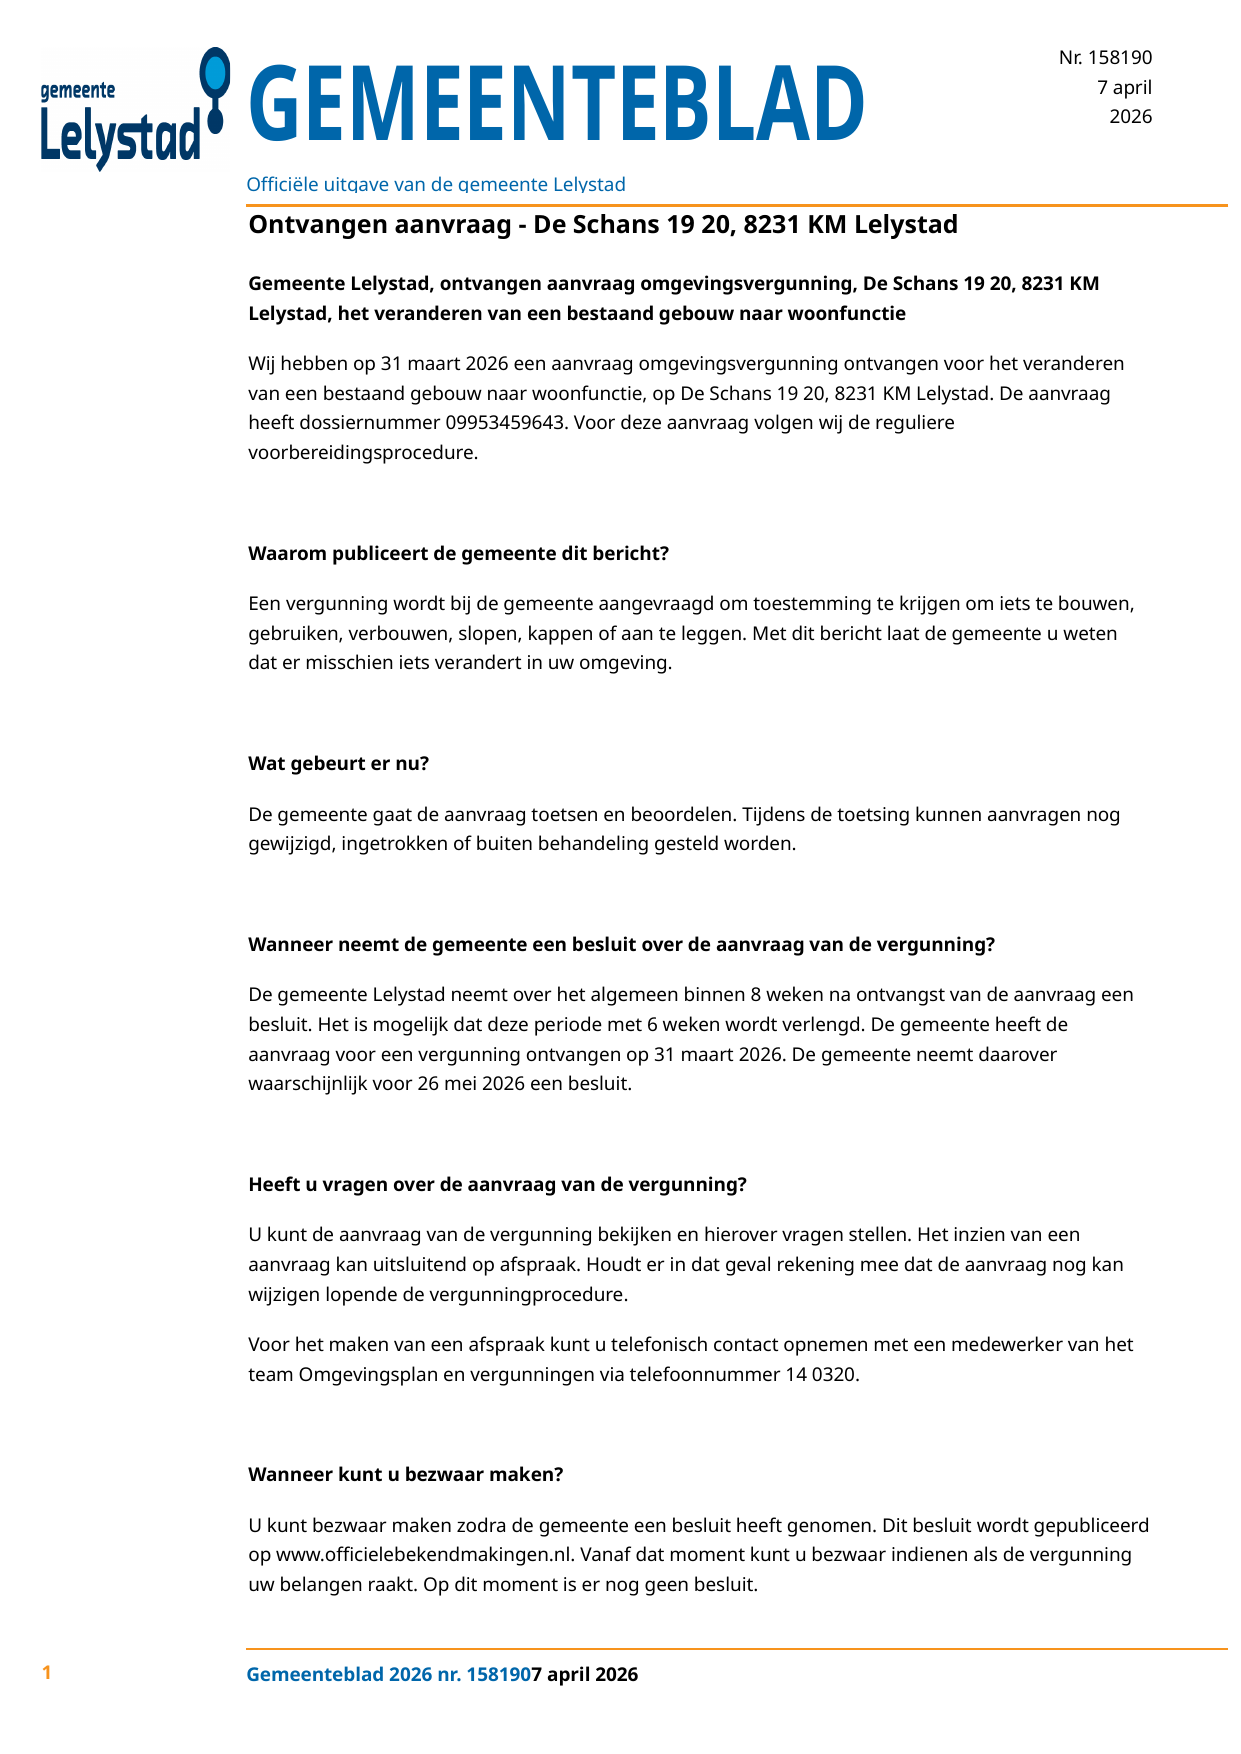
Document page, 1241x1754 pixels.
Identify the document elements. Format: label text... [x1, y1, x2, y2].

text Voor het maken van een afspraak kunt u telefonisch contact opnemen met een medewerker van het team Omgevingsplan en vergunningen via telefoonnummer 14 0320. [248, 1331, 1152, 1386]
text Wanneer neemt de gemeente een besluit over de aanvraag van de vergunning? [248, 931, 1152, 957]
text Een vergunning wordt bij de gemeente aangevraagd om toestemming te krijgen om iets te bouwen, gebruiken, verbouwen, slopen, kappen of aan te leggen. Met dit bericht laat de gemeente u weten dat er misschien iets verandert in uw omgeving. [248, 590, 1152, 675]
text Wat gebeurt er nu? [248, 750, 1152, 776]
text Heeft u vragen over de aanvraag van de vergunning? [248, 1171, 1152, 1197]
text Wanneer kunt u bezwaar maken? [248, 1462, 1152, 1487]
text Ontvangen aanvraag - De Schans 19 20, 8231 KM Lelystad [248, 207, 1152, 241]
text Waarom publiceert de gemeente dit bericht? [248, 540, 1152, 566]
text De gemeente gaat de aanvraag toetsen en beoordelen. Tijdens de toetsing kunnen aanvragen nog gewijzigd, ingetrokken of buiten behandeling gesteld worden. [248, 801, 1152, 856]
picture [41, 47, 231, 172]
text U kunt bezwaar maken zodra de gemeente een besluit heeft genomen. Dit besluit wordt gepubliceerd op www.officielebekendmakingen.nl. Vanaf dat moment kunt u bezwaar indienen als de vergunning uw belangen raakt. Op dit moment is er nog geen besluit. [248, 1512, 1152, 1597]
text U kunt de aanvraag van de vergunning bekijken en hierover vragen stellen. Het inzien van een aanvraag kan uitsluitend op afspraak. Houdt er in dat geval rekening mee dat de aanvraag nog kan wijzigen lopende de vergunningprocedure. [248, 1222, 1152, 1306]
text Gemeente Lelystad, ontvangen aanvraag omgevingsvergunning, De Schans 19 20, 8231 KM Lelystad, het veranderen van een bestaand gebouw naar woonfunctie [248, 270, 1152, 326]
text De gemeente Lelystad neemt over het algemeen binnen 8 weken na ontvangst van de aanvraag een besluit. Het is mogelijk dat deze periode met 6 weken wordt verlengd. De gemeente heeft de aanvraag voor een vergunning ontvangen op 31 maart 2026. De gemeente neemt daarover waarschijnlijk voor 26 mei 2026 een besluit. [248, 982, 1152, 1096]
text Wij hebben op 31 maart 2026 een aanvraag omgevingsvergunning ontvangen voor het veranderen van een bestaand gebouw naar woonfunctie, op De Schans 19 20, 8231 KM Lelystad. De aanvraag heeft dossiernummer 09953459643. Voor deze aanvraag volgen wij de reguliere voorbereidingsprocedure. [248, 350, 1152, 465]
